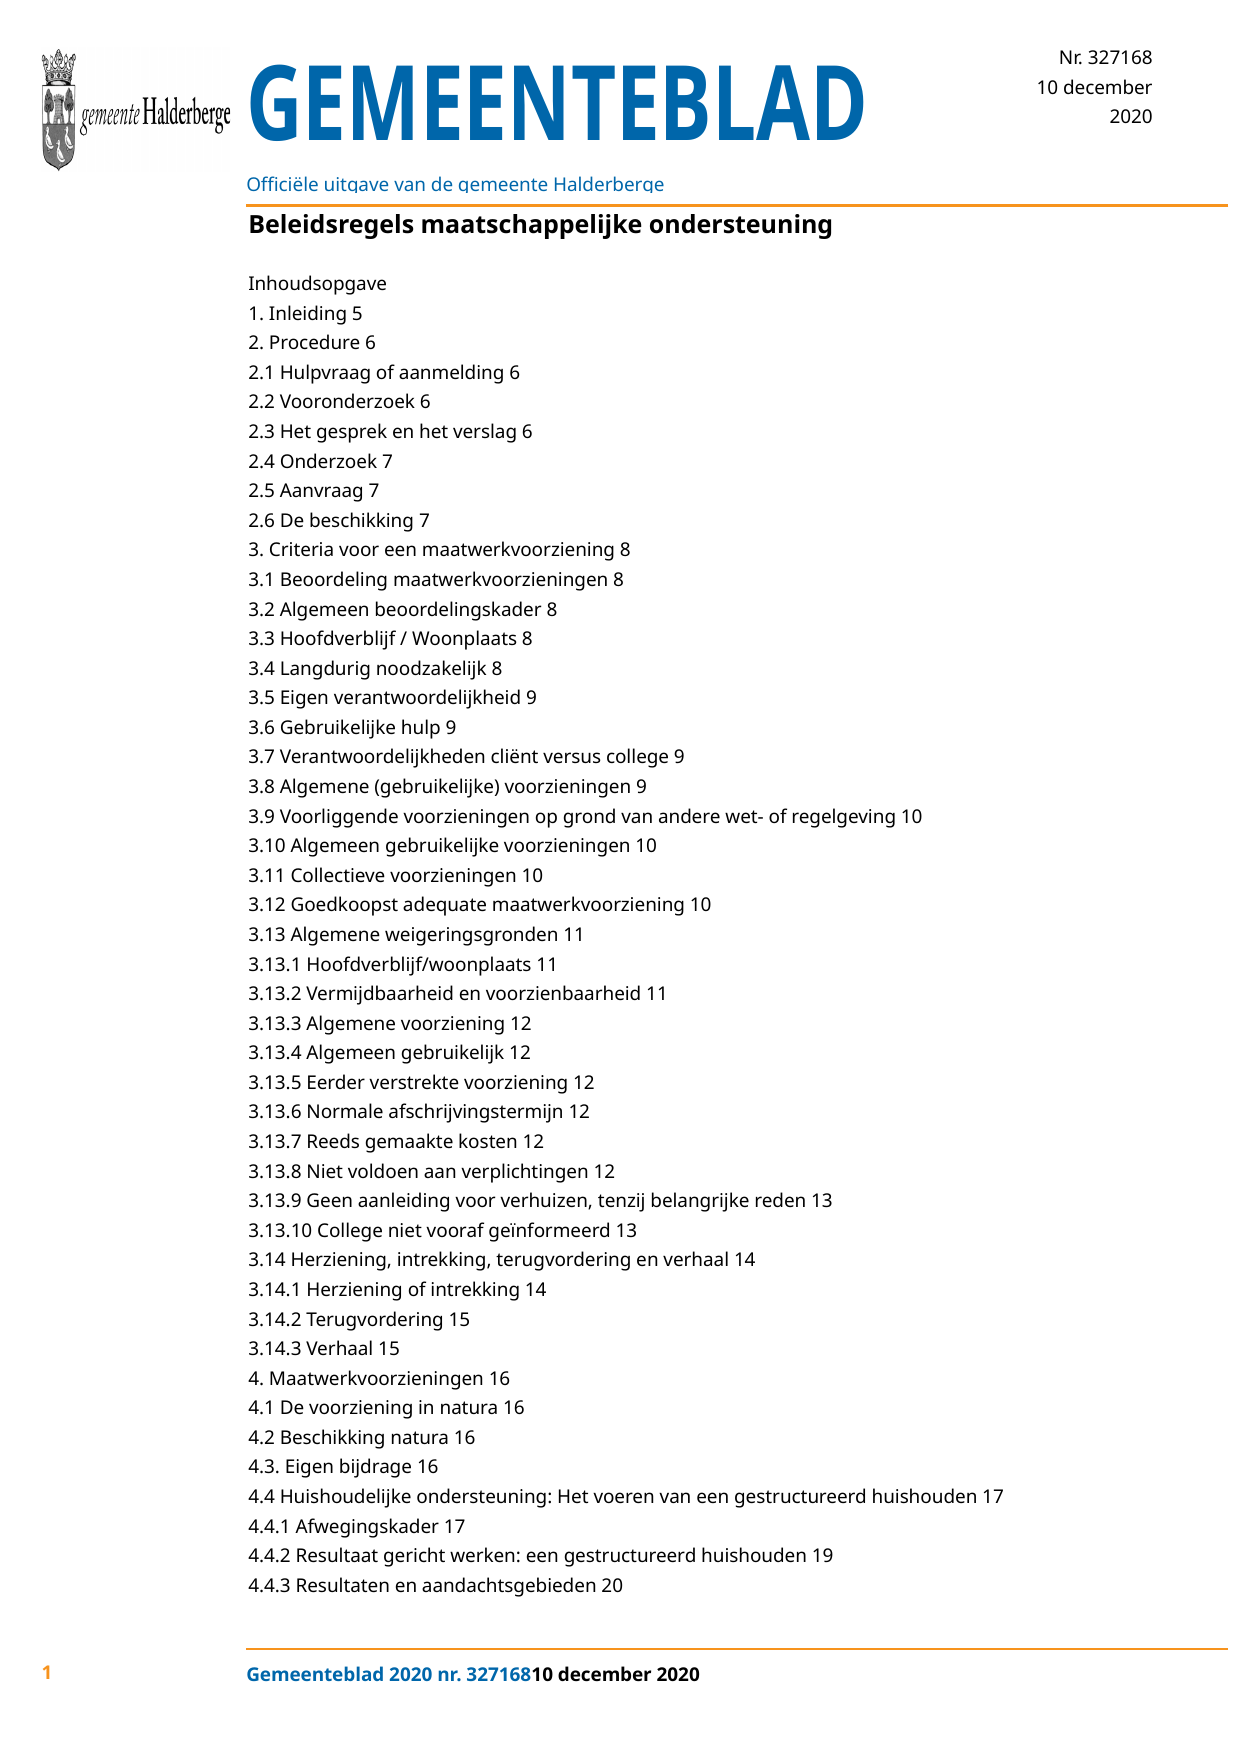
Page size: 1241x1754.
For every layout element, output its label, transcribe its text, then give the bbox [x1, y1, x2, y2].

picture [41, 47, 231, 172]
text 3.13.8 Niet voldoen aan verplichtingen 12 [248, 1158, 1152, 1183]
text 2.6 De beschikking 7 [248, 507, 1152, 533]
text 3.13 Algemene weigeringsgronden 11 [248, 921, 1152, 947]
text 3.13.5 Eerder verstrekte voorziening 12 [248, 1069, 1152, 1095]
text 3.14.2 Terugvordering 15 [248, 1306, 1152, 1331]
text 3.13.6 Normale afschrijvingstermijn 12 [248, 1099, 1152, 1124]
text 2.2 Vooronderzoek 6 [248, 389, 1152, 414]
text 4.4.2 Resultaat gericht werken: een gestructureerd huishouden 19 [248, 1542, 1152, 1568]
text 3.12 Goedkoopst adequate maatwerkvoorziening 10 [248, 892, 1152, 917]
text 3.13.2 Vermijdbaarheid en voorzienbaarheid 11 [248, 980, 1152, 1006]
text 3.3 Hoofdverblijf / Woonplaats 8 [248, 625, 1152, 651]
text 3.2 Algemeen beoordelingskader 8 [248, 596, 1152, 621]
text 4.3. Eigen bijdrage 16 [248, 1454, 1152, 1479]
text 2. Procedure 6 [248, 329, 1152, 355]
text 3.1 Beoordeling maatwerkvoorzieningen 8 [248, 566, 1152, 592]
text 3. Criteria voor een maatwerkvoorziening 8 [248, 537, 1152, 562]
text 3.13.1 Hoofdverblijf/woonplaats 11 [248, 951, 1152, 976]
text 2.1 Hulpvraag of aanmelding 6 [248, 359, 1152, 385]
text 3.13.7 Reeds gemaakte kosten 12 [248, 1128, 1152, 1154]
text 4.4.3 Resultaten en aandachtsgebieden 20 [248, 1572, 1152, 1598]
text 3.13.4 Algemeen gebruikelijk 12 [248, 1039, 1152, 1065]
text 3.14.1 Herziening of intrekking 14 [248, 1276, 1152, 1302]
text Beleidsregels maatschappelijke ondersteuning [248, 207, 1152, 241]
text 2.3 Het gesprek en het verslag 6 [248, 418, 1152, 444]
text 2.5 Aanvraag 7 [248, 477, 1152, 503]
text 3.14 Herziening, intrekking, terugvordering en verhaal 14 [248, 1247, 1152, 1272]
text 3.8 Algemene (gebruikelijke) voorzieningen 9 [248, 773, 1152, 799]
text 4.1 De voorziening in natura 16 [248, 1394, 1152, 1420]
text 1. Inleiding 5 [248, 300, 1152, 326]
text 4.2 Beschikking natura 16 [248, 1424, 1152, 1450]
text 3.5 Eigen verantwoordelijkheid 9 [248, 684, 1152, 710]
text 3.9 Voorliggende voorzieningen op grond van andere wet- of regelgeving 10 [248, 803, 1152, 828]
text 4. Maatwerkvoorzieningen 16 [248, 1365, 1152, 1391]
text 3.7 Verantwoordelijkheden cliënt versus college 9 [248, 744, 1152, 769]
text 3.14.3 Verhaal 15 [248, 1335, 1152, 1361]
text 3.13.3 Algemene voorziening 12 [248, 1010, 1152, 1036]
text 2.4 Onderzoek 7 [248, 448, 1152, 473]
text Inhoudsopgave [248, 270, 1152, 296]
text 3.10 Algemeen gebruikelijke voorzieningen 10 [248, 832, 1152, 858]
text 3.13.10 College niet vooraf geïnformeerd 13 [248, 1217, 1152, 1243]
text 3.4 Langdurig noodzakelijk 8 [248, 655, 1152, 681]
text 4.4.1 Afwegingskader 17 [248, 1513, 1152, 1538]
text 3.11 Collectieve voorzieningen 10 [248, 862, 1152, 888]
text 3.13.9 Geen aanleiding voor verhuizen, tenzij belangrijke reden 13 [248, 1187, 1152, 1213]
text 3.6 Gebruikelijke hulp 9 [248, 714, 1152, 740]
text 4.4 Huishoudelijke ondersteuning: Het voeren van een gestructureerd huishouden 17 [248, 1483, 1152, 1509]
